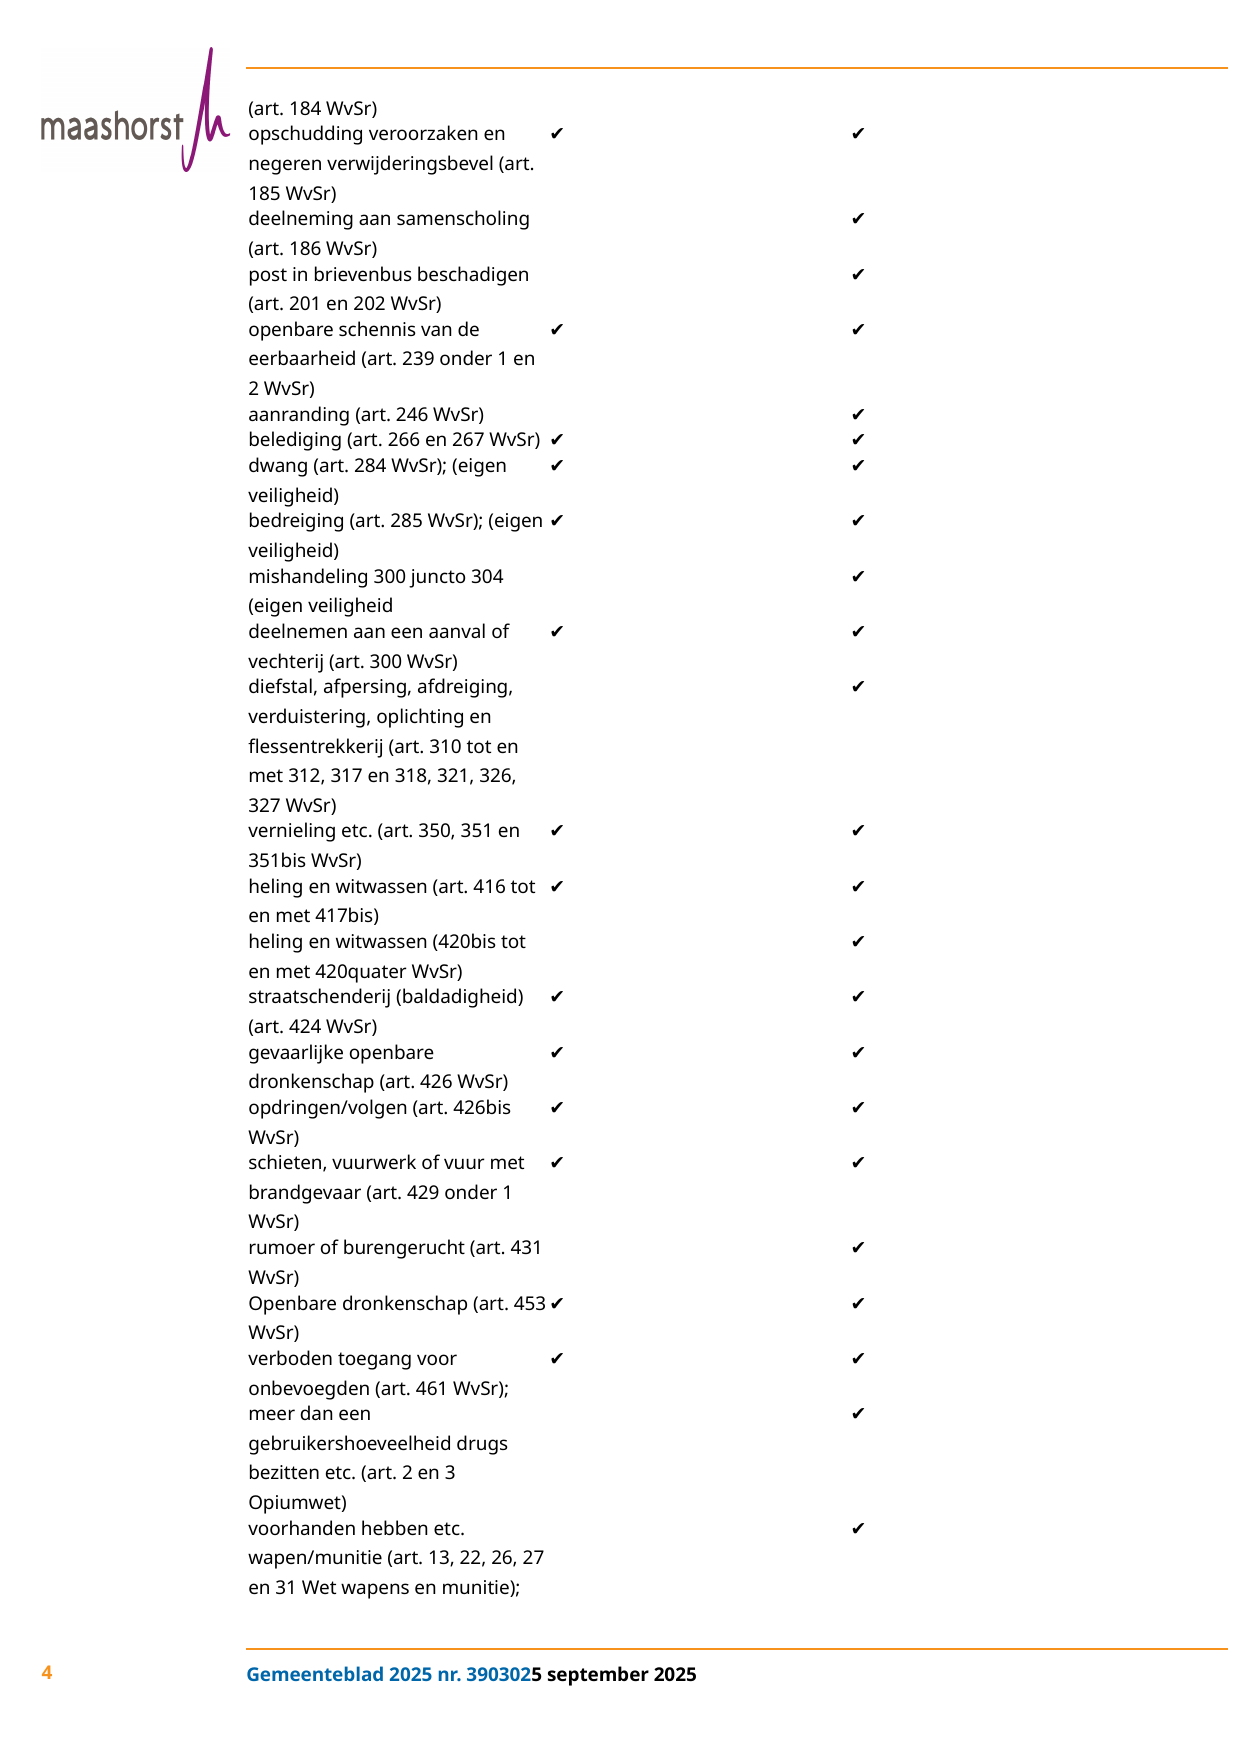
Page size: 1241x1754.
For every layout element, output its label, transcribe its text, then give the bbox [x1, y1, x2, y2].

table_cell ✔ [850, 401, 1152, 427]
table_cell openbare schennis van de eerbaarheid (art. 239 onder 1 en 2 WvSr) [248, 316, 549, 401]
table_cell ✔ [850, 1290, 1152, 1345]
table_cell [549, 1235, 850, 1290]
table_cell ✔ [850, 563, 1152, 618]
table_cell gevaarlijke openbare dronkenschap (art. 426 WvSr) [248, 1039, 549, 1094]
table_cell meer dan een gebruikershoeveelheid drugs bezitten etc. (art. 2 en 3 Opiumwet) [248, 1400, 549, 1515]
table_cell ✔ [850, 674, 1152, 818]
table_cell ✔ [850, 1150, 1152, 1234]
table_cell ✔ [850, 316, 1152, 401]
table_cell ✔ [850, 618, 1152, 674]
table_cell straatschenderij (baldadigheid) (art. 424 WvSr) [248, 984, 549, 1039]
table_cell ✔ [549, 618, 850, 674]
table_cell [549, 261, 850, 316]
table_cell ✔ [850, 984, 1152, 1039]
table_cell ✔ [850, 205, 1152, 261]
table_cell ✔ [850, 818, 1152, 873]
table_cell (art. 184 WvSr) [248, 95, 549, 121]
table_cell vernieling etc. (art. 350, 351 en 351bis WvSr) [248, 818, 549, 873]
table_cell [549, 95, 850, 121]
table_cell ✔ [850, 1345, 1152, 1400]
table_cell ✔ [549, 818, 850, 873]
table_cell [549, 1400, 850, 1515]
table_cell ✔ [549, 1290, 850, 1345]
table_cell ✔ [549, 427, 850, 452]
table_cell ✔ [850, 508, 1152, 563]
table_cell ✔ [850, 1094, 1152, 1149]
table_cell heling en witwassen (art. 416 tot en met 417bis) [248, 873, 549, 928]
table_cell [549, 1515, 850, 1600]
table_cell ✔ [850, 1039, 1152, 1094]
table_cell ✔ [549, 873, 850, 928]
table_cell [850, 95, 1152, 121]
table_cell ✔ [850, 121, 1152, 205]
table_cell ✔ [850, 453, 1152, 508]
table_cell rumoer of burengerucht (art. 431 WvSr) [248, 1235, 549, 1290]
table_cell ✔ [549, 1345, 850, 1400]
table_cell ✔ [850, 427, 1152, 452]
table_cell opschudding veroorzaken en negeren verwijderingsbevel (art. 185 WvSr) [248, 121, 549, 205]
table_cell dwang (art. 284 WvSr); (eigen veiligheid) [248, 453, 549, 508]
table_cell ✔ [549, 984, 850, 1039]
table_cell bedreiging (art. 285 WvSr); (eigen veiligheid) [248, 508, 549, 563]
table_cell [549, 563, 850, 618]
table_cell ✔ [850, 873, 1152, 928]
table_cell deelnemen aan een aanval of vechterij (art. 300 WvSr) [248, 618, 549, 674]
table_cell heling en witwassen (420bis tot en met 420quater WvSr) [248, 928, 549, 984]
table_cell ✔ [850, 928, 1152, 984]
table_cell ✔ [850, 1515, 1152, 1600]
table_cell post in brievenbus beschadigen (art. 201 en 202 WvSr) [248, 261, 549, 316]
table_cell [549, 401, 850, 427]
table_cell Openbare dronkenschap (art. 453 WvSr) [248, 1290, 549, 1345]
table_cell mishandeling 300 juncto 304 (eigen veiligheid [248, 563, 549, 618]
table_cell belediging (art. 266 en 267 WvSr) [248, 427, 549, 452]
table_cell opdringen/volgen (art. 426bis WvSr) [248, 1094, 549, 1149]
table_cell ✔ [850, 1400, 1152, 1515]
table_cell ✔ [549, 1094, 850, 1149]
table_cell ✔ [549, 508, 850, 563]
table_cell ✔ [850, 261, 1152, 316]
table_cell deelneming aan samenscholing (art. 186 WvSr) [248, 205, 549, 261]
table_cell [549, 928, 850, 984]
table_cell ✔ [850, 1235, 1152, 1290]
table_cell ✔ [549, 1150, 850, 1234]
table_cell ✔ [549, 316, 850, 401]
table_cell ✔ [549, 121, 850, 205]
table_cell ✔ [549, 453, 850, 508]
table_cell ✔ [549, 1039, 850, 1094]
table_cell [549, 205, 850, 261]
table_cell schieten, vuurwerk of vuur met brandgevaar (art. 429 onder 1 WvSr) [248, 1150, 549, 1234]
table_cell voorhanden hebben etc. wapen/munitie (art. 13, 22, 26, 27 en 31 Wet wapens en munitie); [248, 1515, 549, 1600]
table_cell aanranding (art. 246 WvSr) [248, 401, 549, 427]
table_cell [549, 674, 850, 818]
picture [41, 47, 231, 172]
table_cell diefstal, afpersing, afdreiging, verduistering, oplichting en flessentrekkerij (art. 310 tot en met 312, 317 en 318, 321, 326, 327 WvSr) [248, 674, 549, 818]
table_cell verboden toegang voor onbevoegden (art. 461 WvSr); [248, 1345, 549, 1400]
